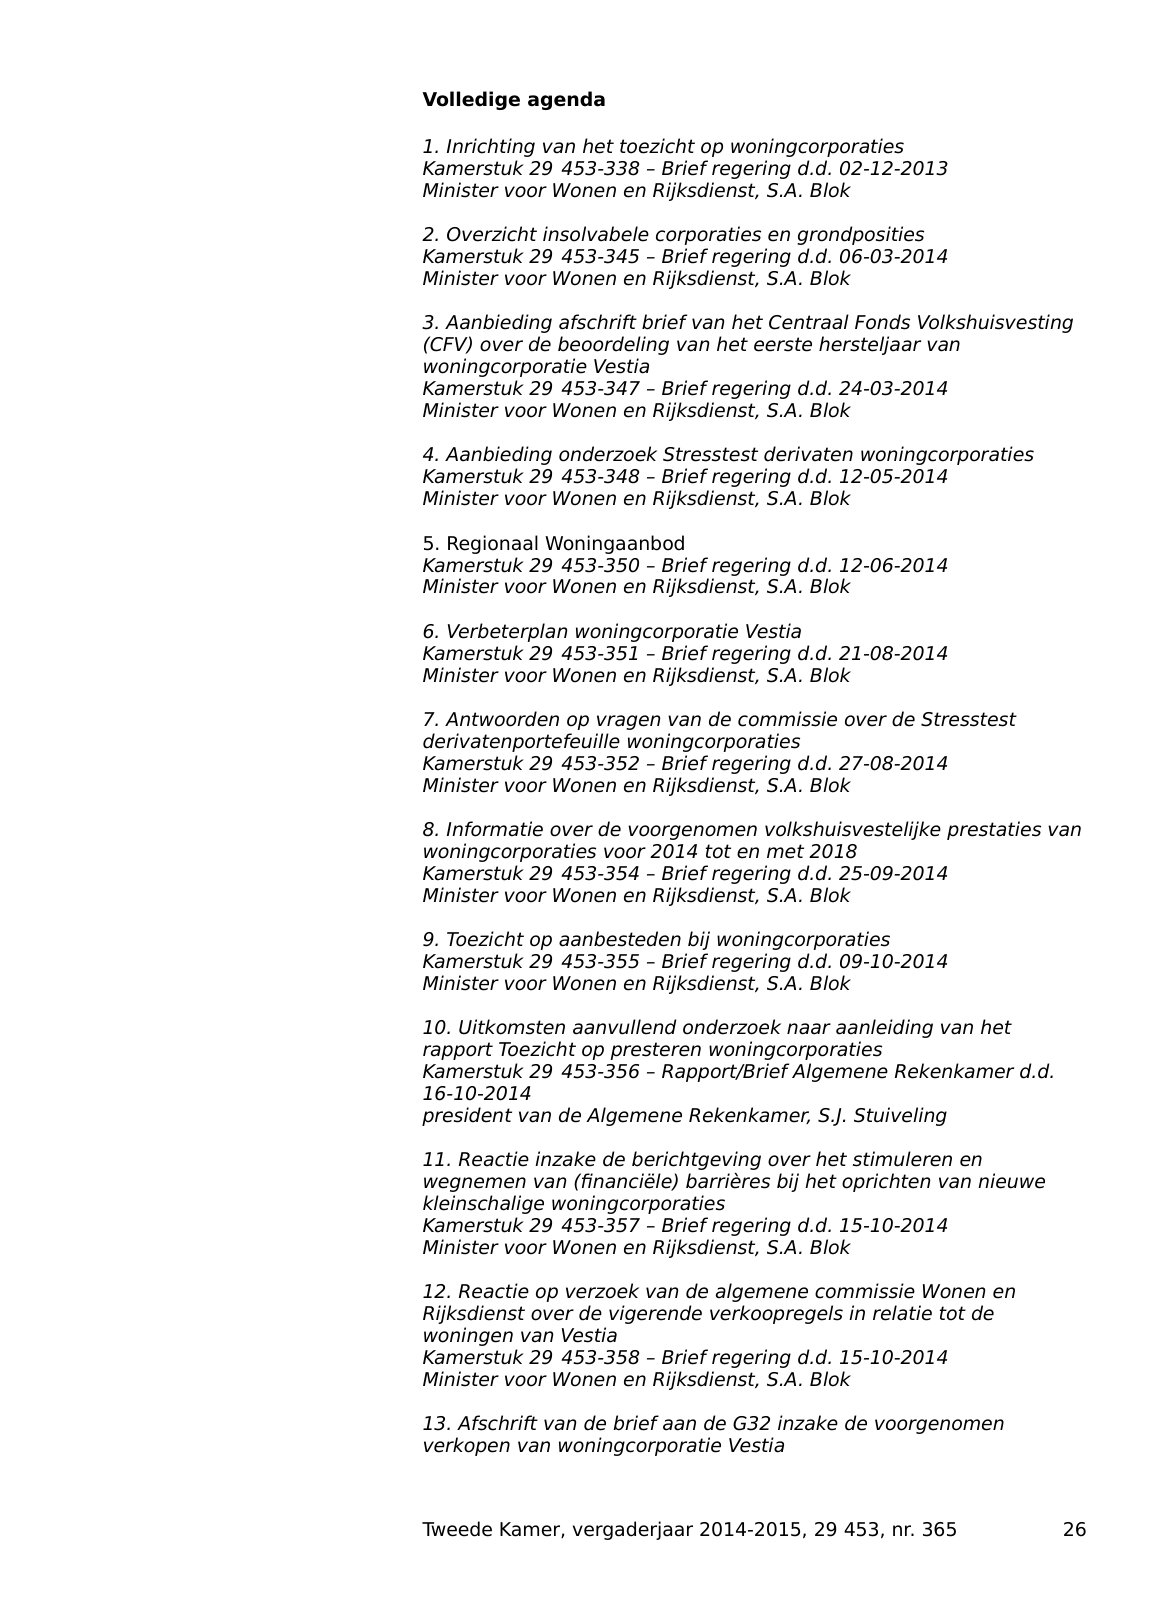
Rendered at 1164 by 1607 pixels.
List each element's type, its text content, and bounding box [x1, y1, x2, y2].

text Minister voor Wonen en Rijksdienst, S.A. Blok [422, 268, 1087, 290]
text Kamerstuk 29 453-345 – Brief regering d.d. 06-03-2014 [422, 246, 1087, 268]
text Minister voor Wonen en Rijksdienst, S.A. Blok [422, 1369, 1087, 1391]
text Kamerstuk 29 453-358 – Brief regering d.d. 15-10-2014 [422, 1347, 1087, 1369]
subtitle Volledige agenda [422, 89, 1087, 111]
text Minister voor Wonen en Rijksdienst, S.A. Blok [422, 1237, 1087, 1259]
text 6. Verbeterplan woningcorporatie Vestia [422, 621, 1087, 643]
text 8. Informatie over de voorgenomen volkshuisvestelijke prestaties van woningcorporaties voor 2014 tot en met 2018 [422, 819, 1087, 863]
text Kamerstuk 29 453-352 – Brief regering d.d. 27-08-2014 [422, 753, 1087, 775]
text Minister voor Wonen en Rijksdienst, S.A. Blok [422, 180, 1087, 202]
text 2. Overzicht insolvabele corporaties en grondposities [422, 224, 1087, 246]
text 1. Inrichting van het toezicht op woningcorporaties [422, 136, 1087, 158]
text Minister voor Wonen en Rijksdienst, S.A. Blok [422, 576, 1087, 598]
text Minister voor Wonen en Rijksdienst, S.A. Blok [422, 488, 1087, 510]
text 7. Antwoorden op vragen van de commissie over de Stresstest derivatenportefeuille woningcorporaties [422, 709, 1087, 753]
text 9. Toezicht op aanbesteden bij woningcorporaties [422, 929, 1087, 951]
text 10. Uitkomsten aanvullend onderzoek naar aanleiding van het rapport Toezicht op presteren woningcorporaties [422, 1017, 1087, 1061]
text 5. Regionaal Woningaanbod [422, 532, 1087, 554]
text Minister voor Wonen en Rijksdienst, S.A. Blok [422, 885, 1087, 907]
text 12. Reactie op verzoek van de algemene commissie Wonen en Rijksdienst over de vigerende verkoopregels in relatie tot de woningen van Vestia [422, 1281, 1087, 1347]
text Minister voor Wonen en Rijksdienst, S.A. Blok [422, 664, 1087, 687]
text 13. Afschrift van de brief aan de G32 inzake de voorgenomen verkopen van woningcorporatie Vestia [422, 1413, 1087, 1457]
text Kamerstuk 29 453-351 – Brief regering d.d. 21-08-2014 [422, 643, 1087, 664]
text Kamerstuk 29 453-348 – Brief regering d.d. 12-05-2014 [422, 466, 1087, 488]
text Kamerstuk 29 453-356 – Rapport/Brief Algemene Rekenkamer d.d. 16-10-2014 [422, 1061, 1087, 1105]
text Kamerstuk 29 453-355 – Brief regering d.d. 09-10-2014 [422, 951, 1087, 973]
text Kamerstuk 29 453-338 – Brief regering d.d. 02-12-2013 [422, 158, 1087, 180]
text Kamerstuk 29 453-347 – Brief regering d.d. 24-03-2014 [422, 378, 1087, 400]
text Minister voor Wonen en Rijksdienst, S.A. Blok [422, 973, 1087, 995]
text Kamerstuk 29 453-350 – Brief regering d.d. 12-06-2014 [422, 554, 1087, 576]
text 3. Aanbieding afschrift brief van het Centraal Fonds Volkshuisvesting (CFV) over de beoordeling van het eerste hersteljaar van woningcorporatie Vestia [422, 312, 1087, 378]
text Minister voor Wonen en Rijksdienst, S.A. Blok [422, 400, 1087, 422]
text Kamerstuk 29 453-357 – Brief regering d.d. 15-10-2014 [422, 1215, 1087, 1237]
text Kamerstuk 29 453-354 – Brief regering d.d. 25-09-2014 [422, 863, 1087, 885]
text 4. Aanbieding onderzoek Stresstest derivaten woningcorporaties [422, 444, 1087, 466]
text president van de Algemene Rekenkamer, S.J. Stuiveling [422, 1105, 1087, 1127]
text Minister voor Wonen en Rijksdienst, S.A. Blok [422, 775, 1087, 797]
text 11. Reactie inzake de berichtgeving over het stimuleren en wegnemen van (financiële) barrières bij het oprichten van nieuwe kleinschalige woningcorporaties [422, 1149, 1087, 1215]
